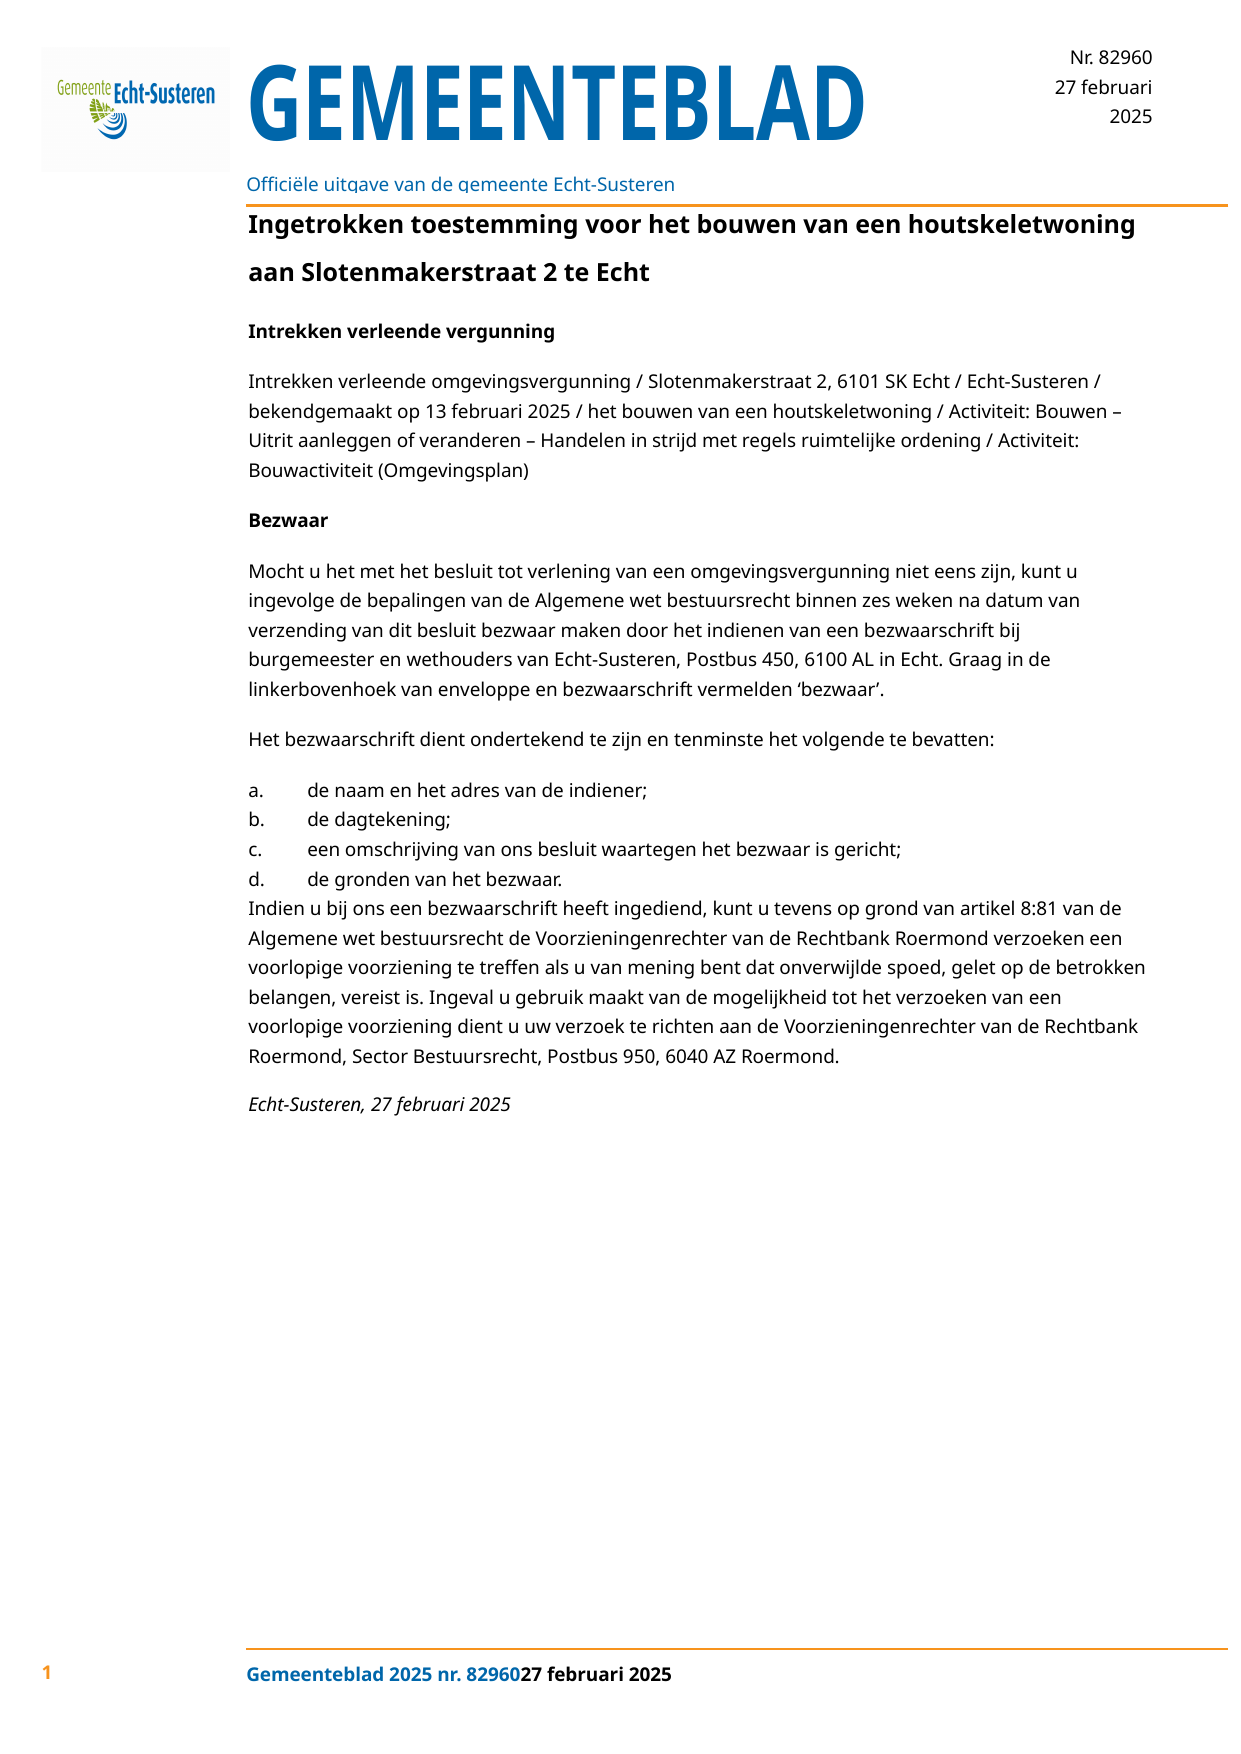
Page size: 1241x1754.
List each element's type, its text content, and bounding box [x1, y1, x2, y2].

text Mocht u het met het besluit tot verlening van een omgevingsvergunning niet eens zijn, kunt u ingevolge de bepalingen van de Algemene wet bestuursrecht binnen zes weken na datum van verzending van dit besluit bezwaar maken door het indienen van een bezwaarschrift bij burgemeester en wethouders van Echt-Susteren, Postbus 450, 6100 AL in Echt. Graag in de linkerbovenhoek van enveloppe en bezwaarschrift vermelden ‘bezwaar’. [248, 558, 1152, 702]
list de naam en het adres van de indiener; [248, 777, 1152, 803]
list de dagtekening; [248, 807, 1152, 832]
text Het bezwaarschrift dient ondertekend te zijn en tenminste het volgende te bevatten: [248, 727, 1152, 752]
list de gronden van het bezwaar. [248, 866, 1152, 892]
text Intrekken verleende omgevingsvergunning / Slotenmakerstraat 2, 6101 SK Echt / Echt-Susteren / bekendgemaakt op 13 februari 2025 / het bouwen van een houtskeletwoning / Activiteit: Bouwen – Uitrit aanleggen of veranderen – Handelen in strijd met regels ruimtelijke ordening / Activiteit: Bouwactiviteit (Omgevingsplan) [248, 368, 1152, 483]
text Echt-Susteren, 27 februari 2025 [248, 1091, 1152, 1117]
picture [41, 47, 231, 172]
text Bezwaar [248, 507, 1152, 533]
text Ingetrokken toestemming voor het bouwen van een houtskeletwoning aan Slotenmakerstraat 2 te Echt [248, 207, 1152, 288]
text Indien u bij ons een bezwaarschrift heeft ingediend, kunt u tevens op grond van artikel 8:81 van de Algemene wet bestuursrecht de Voorzieningenrechter van de Rechtbank Roermond verzoeken een voorlopige voorziening te treffen als u van mening bent dat onverwijlde spoed, gelet op de betrokken belangen, vereist is. Ingeval u gebruik maakt van de mogelijkheid tot het verzoeken van een voorlopige voorziening dient u uw verzoek te richten aan de Voorzieningenrechter van de Rechtbank Roermond, Sector Bestuursrecht, Postbus 950, 6040 AZ Roermond. [248, 895, 1152, 1069]
list een omschrijving van ons besluit waartegen het bezwaar is gericht; [248, 836, 1152, 862]
text Intrekken verleende vergunning [248, 318, 1152, 344]
